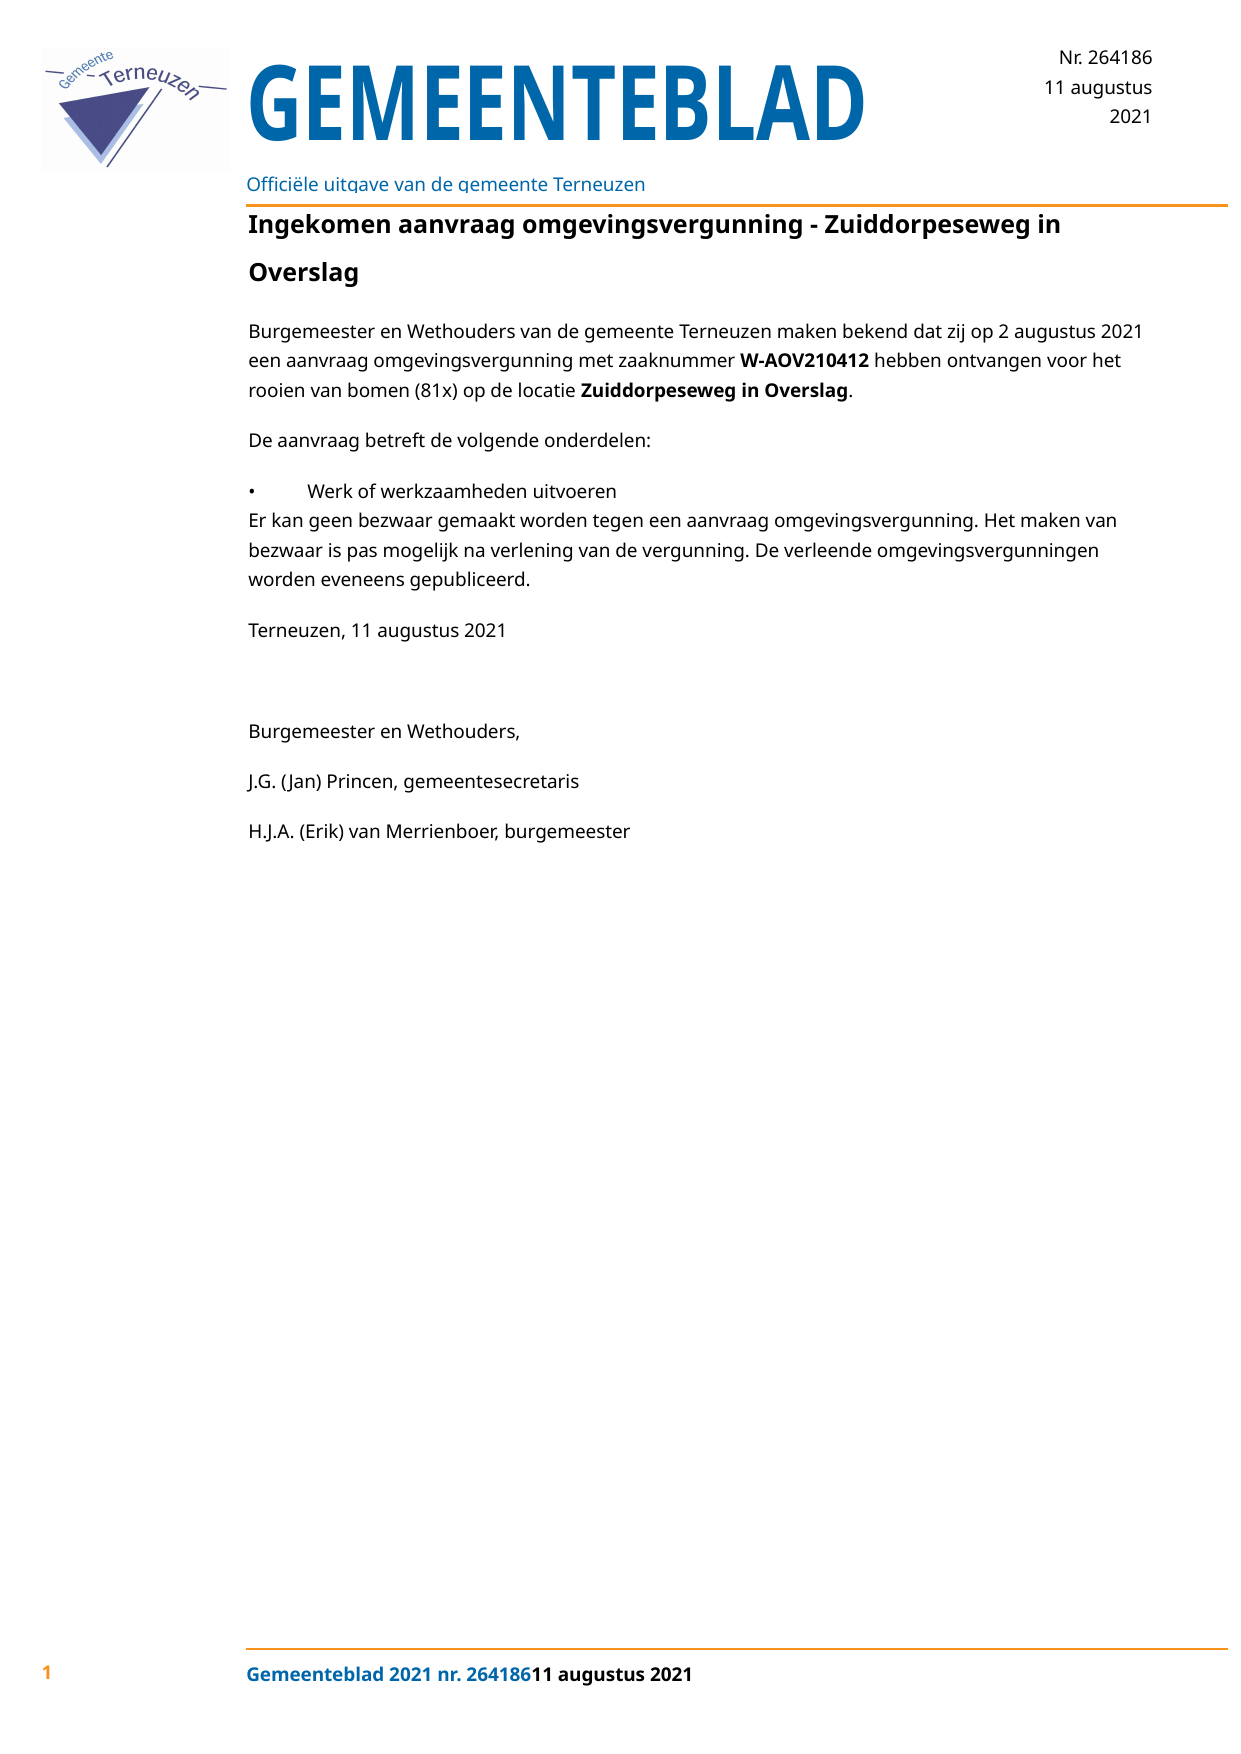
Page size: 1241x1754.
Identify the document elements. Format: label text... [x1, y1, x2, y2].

picture [41, 47, 231, 172]
text Burgemeester en Wethouders van de gemeente Terneuzen maken bekend dat zij op 2 augustus 2021 een aanvraag omgevingsvergunning met zaaknummer W-AOV210412 hebben ontvangen voor het rooien van bomen (81x) op de locatie Zuiddorpeseweg in Overslag. [248, 318, 1152, 403]
text J.G. (Jan) Princen, gemeentesecretaris [248, 768, 1152, 794]
text Er kan geen bezwaar gemaakt worden tegen een aanvraag omgevingsvergunning. Het maken van bezwaar is pas mogelijk na verlening van de vergunning. De verleende omgevingsvergunningen worden eveneens gepubliceerd. [248, 507, 1152, 592]
text Burgemeester en Wethouders, [248, 718, 1152, 744]
text H.J.A. (Erik) van Merrienboer, burgemeester [248, 819, 1152, 844]
text Terneuzen, 11 augustus 2021 [248, 617, 1152, 643]
text De aanvraag betreft de volgende onderdelen: [248, 427, 1152, 453]
text Ingekomen aanvraag omgevingsvergunning - Zuiddorpeseweg in Overslag [248, 207, 1152, 288]
list Werk of werkzaamheden uitvoeren [248, 478, 1152, 504]
